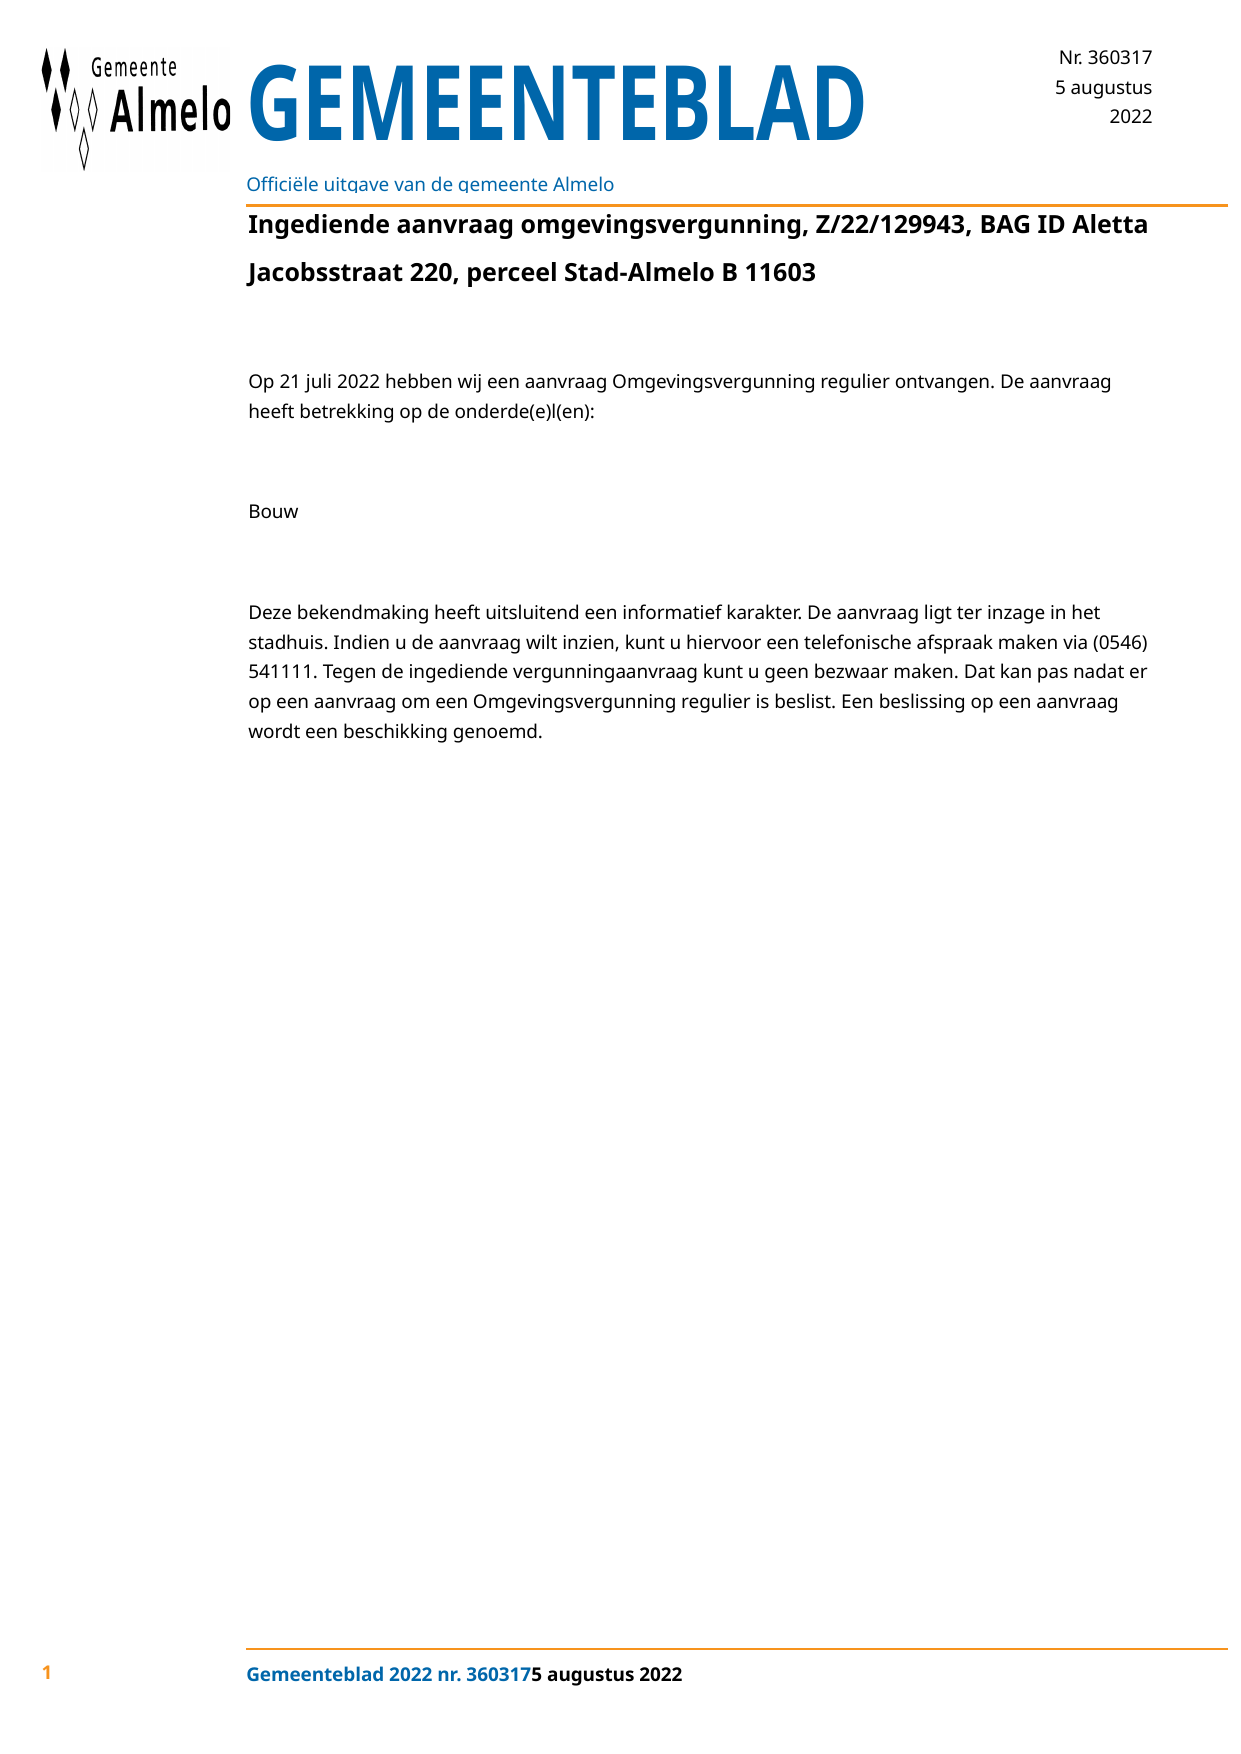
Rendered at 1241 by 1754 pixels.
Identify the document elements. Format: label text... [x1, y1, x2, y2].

text Ingediende aanvraag omgevingsvergunning, Z/22/129943, BAG ID Aletta Jacobsstraat 220, perceel Stad-Almelo B 11603 [248, 207, 1152, 288]
text Deze bekendmaking heeft uitsluitend een informatief karakter. De aanvraag ligt ter inzage in het stadhuis. Indien u de aanvraag wilt inzien, kunt u hiervoor een telefonische afspraak maken via (0546) 541111. Tegen de ingediende vergunningaanvraag kunt u geen bezwaar maken. Dat kan pas nadat er op een aanvraag om een Omgevingsvergunning regulier is beslist. Een beslissing op een aanvraag wordt een beschikking genoemd. [248, 599, 1152, 744]
picture [41, 47, 231, 172]
text Bouw [248, 499, 1152, 524]
text Op 21 juli 2022 hebben wij een aanvraag Omgevingsvergunning regulier ontvangen. De aanvraag heeft betrekking op de onderde(e)l(en): [248, 368, 1152, 424]
